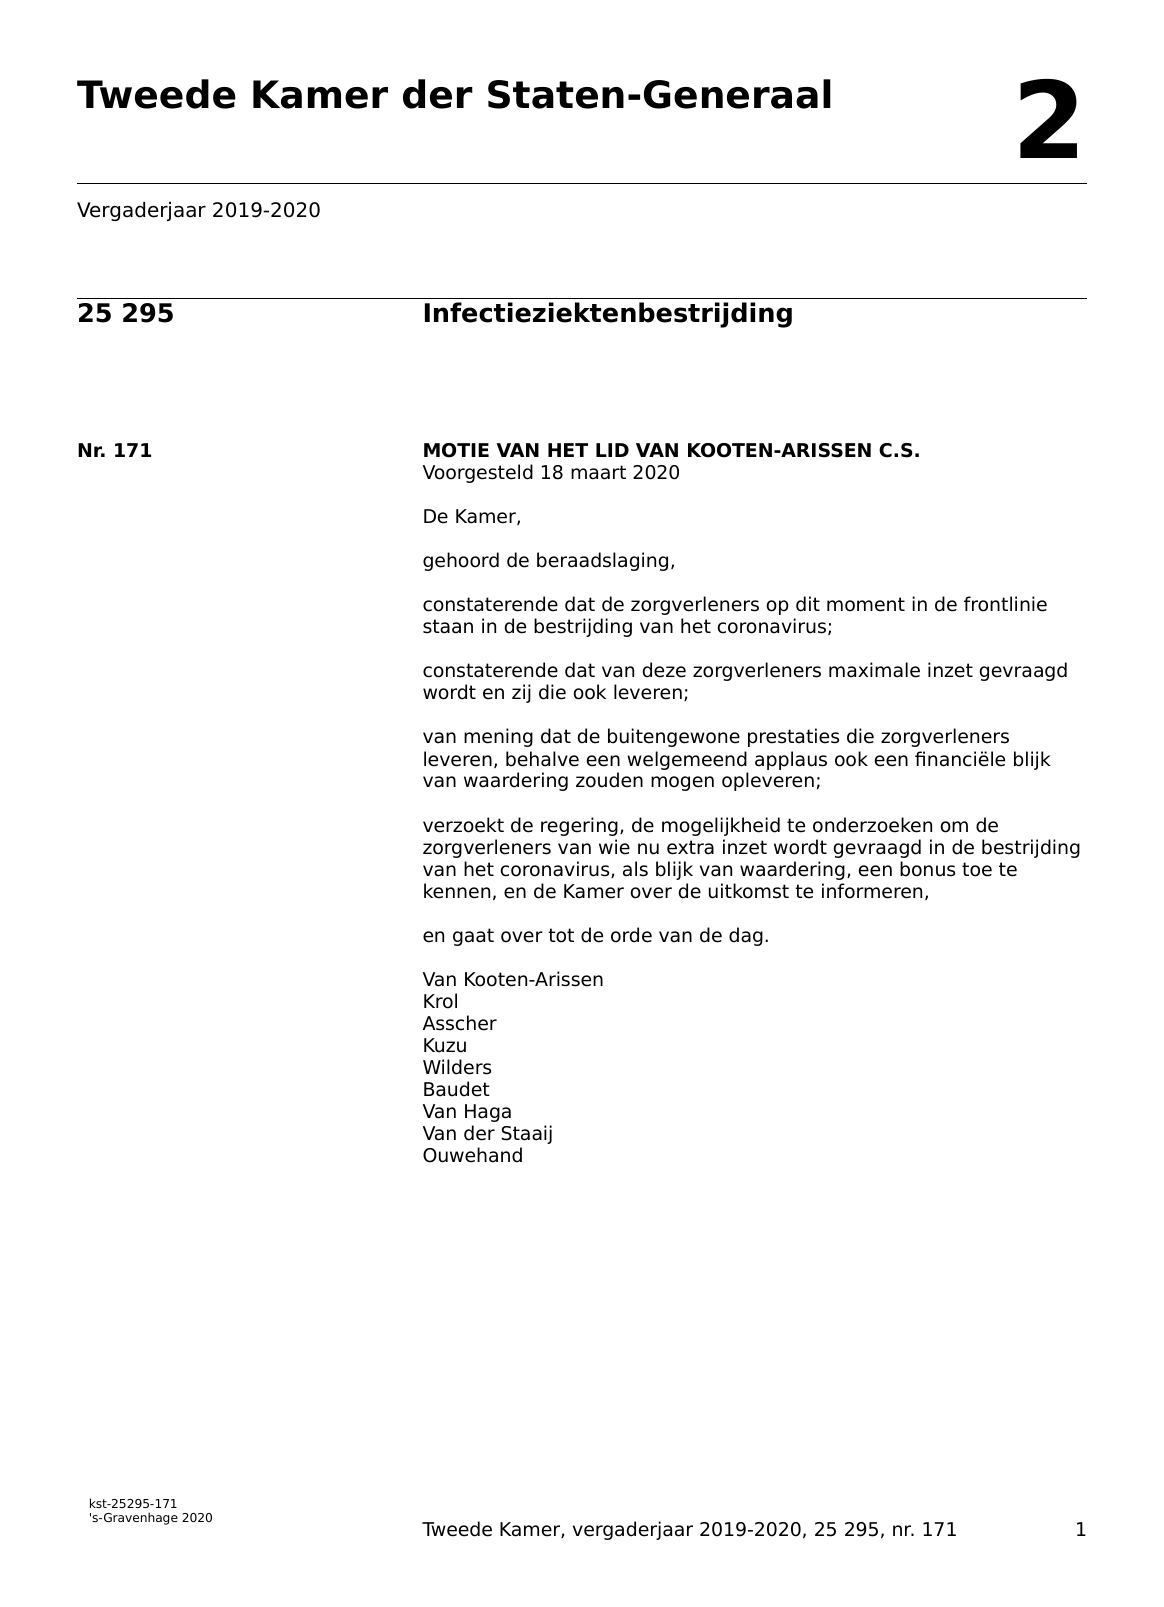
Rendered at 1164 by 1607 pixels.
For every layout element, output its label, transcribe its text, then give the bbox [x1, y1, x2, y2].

text Wilders [422, 1057, 1087, 1079]
text Van der Staaij [422, 1123, 1087, 1145]
text Krol [422, 991, 1087, 1013]
table_header 2 [886, 59, 1087, 183]
text Baudet [422, 1079, 1087, 1101]
subtitle 25 295 Infectieziektenbestrijding [77, 299, 1087, 329]
text kst-25295-171 [88, 1497, 323, 1511]
text Voorgesteld 18 maart 2020 [422, 462, 1087, 484]
text verzoekt de regering, de mogelijkheid te onderzoeken om de zorgverleners van wie nu extra inzet wordt gevraagd in de bestrijding van het coronavirus, als blijk van waardering, een bonus toe te kennen, en de Kamer over de uitkomst te informeren, [422, 814, 1087, 902]
text en gaat over tot de orde van de dag. [422, 925, 1087, 947]
text Asscher [422, 1013, 1087, 1035]
subtitle Nr. 171 MOTIE VAN HET LID VAN KOOTEN-ARISSEN C.S. [77, 440, 1087, 462]
text De Kamer, [422, 506, 1087, 528]
text van mening dat de buitengewone prestaties die zorgverleners leveren, behalve een welgemeend applaus ook een financiële blijk van waardering zouden mogen opleveren; [422, 726, 1087, 792]
table_cell Vergaderjaar 2019-2020 [77, 184, 1087, 298]
text gehoord de beraadslaging, [422, 550, 1087, 572]
text constaterende dat de zorgverleners op dit moment in de frontlinie staan in de bestrijding van het coronavirus; [422, 594, 1087, 638]
text 's-Gravenhage 2020 [88, 1511, 323, 1525]
text Kuzu [422, 1035, 1087, 1057]
text Van Kooten-Arissen [422, 969, 1087, 991]
text constaterende dat van deze zorgverleners maximale inzet gevraagd wordt en zij die ook leveren; [422, 660, 1087, 704]
text Van Haga [422, 1101, 1087, 1123]
table_header Tweede Kamer der Staten-Generaal [77, 59, 886, 183]
text Ouwehand [422, 1145, 1087, 1167]
